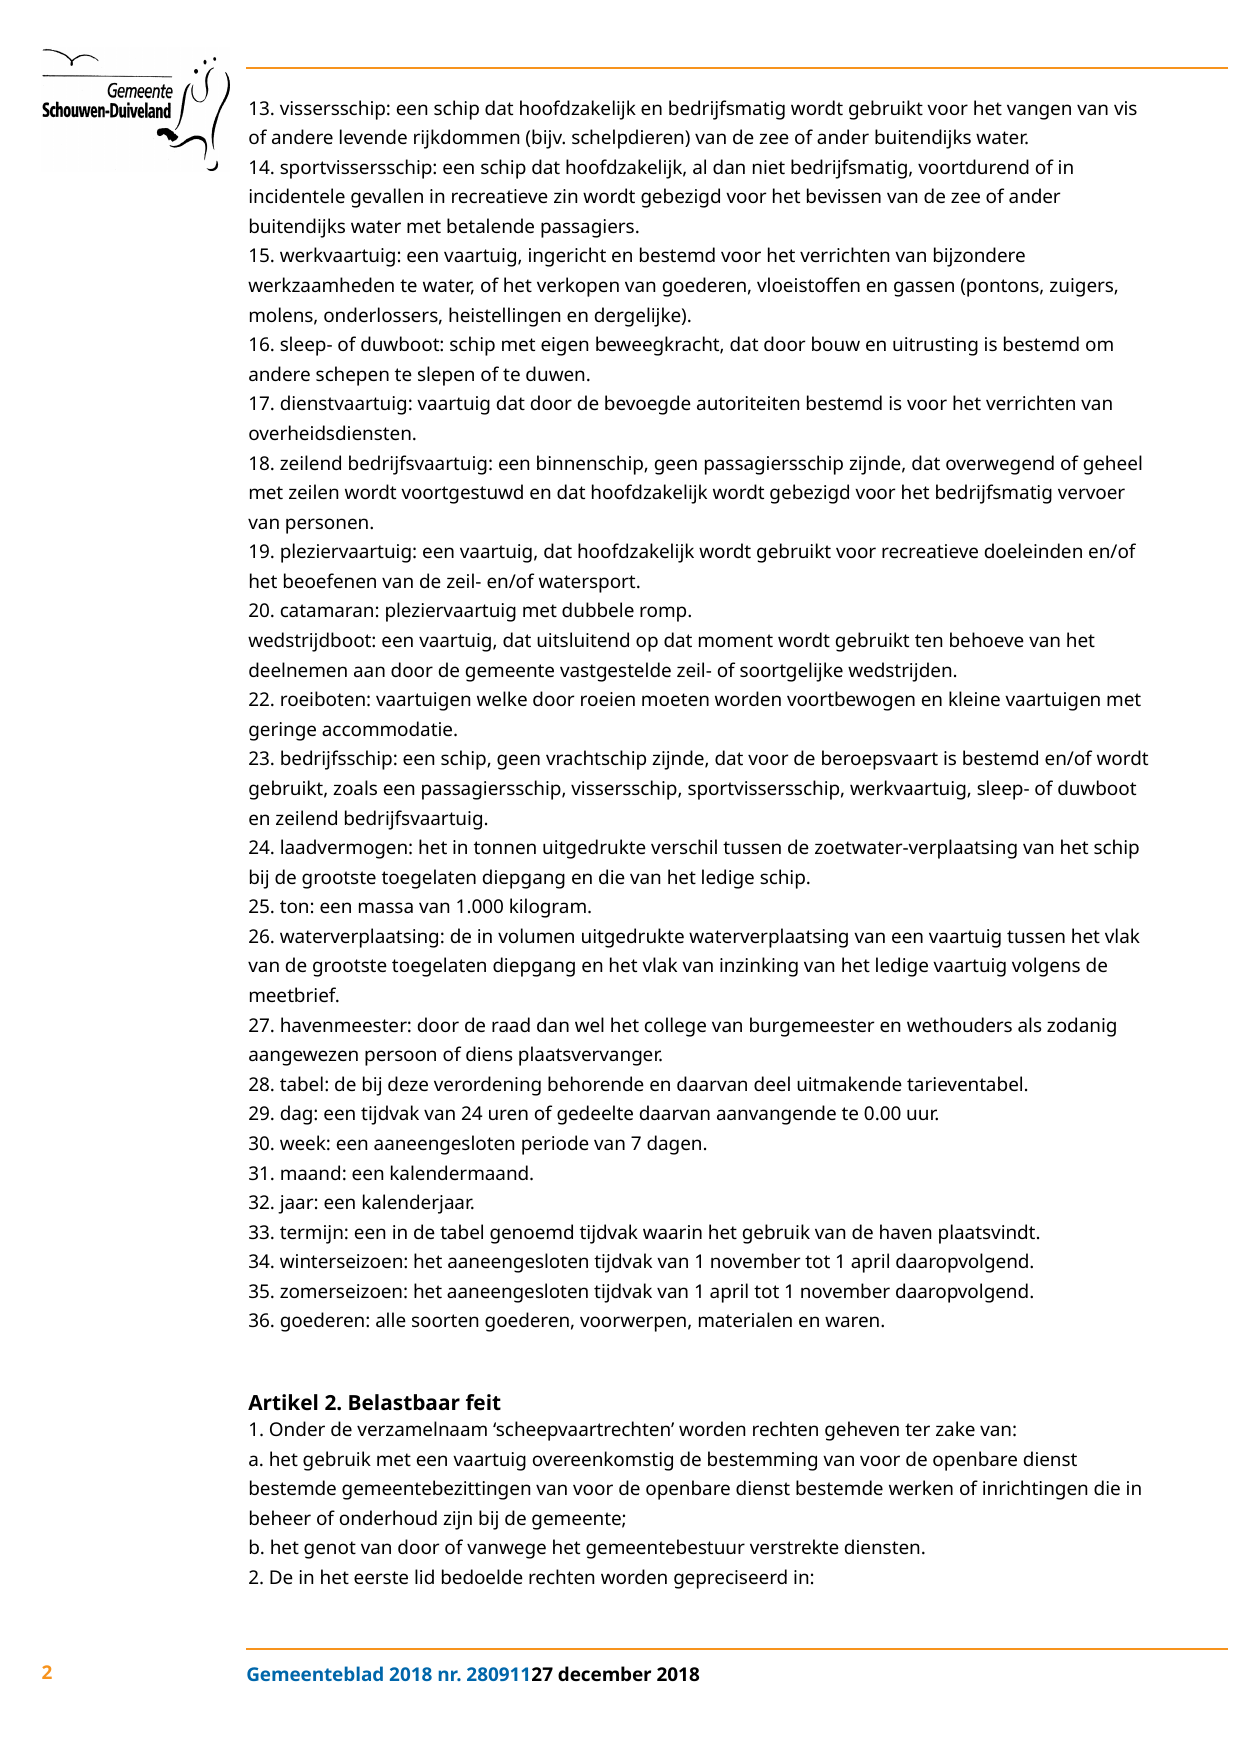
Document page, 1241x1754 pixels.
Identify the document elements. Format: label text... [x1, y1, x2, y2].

text 13. vissersschip: een schip dat hoofdzakelijk en bedrijfsmatig wordt gebruikt voor het vangen van vis of andere levende rijkdommen (bijv. schelpdieren) van de zee of ander buitendijks water. [248, 95, 1152, 150]
text 18. zeilend bedrijfsvaartuig: een binnenschip, geen passagiersschip zijnde, dat overwegend of geheel met zeilen wordt voortgestuwd en dat hoofdzakelijk wordt gebezigd voor het bedrijfsmatig vervoer van personen. [248, 450, 1152, 535]
text wedstrijdboot: een vaartuig, dat uitsluitend op dat moment wordt gebruikt ten behoeve van het deelnemen aan door de gemeente vastgestelde zeil- of soortgelijke wedstrijden. [248, 627, 1152, 683]
text 15. werkvaartuig: een vaartuig, ingericht en bestemd voor het verrichten van bijzondere werkzaamheden te water, of het verkopen van goederen, vloeistoffen en gassen (pontons, zuigers, molens, onderlossers, heistellingen en dergelijke). [248, 243, 1152, 328]
text 27. havenmeester: door de raad dan wel het college van burgemeester en wethouders als zodanig aangewezen persoon of diens plaatsvervanger. [248, 1012, 1152, 1067]
text 32. jaar: een kalenderjaar. [248, 1189, 1152, 1215]
text 33. termijn: een in de tabel genoemd tijdvak waarin het gebruik van de haven plaatsvindt. [248, 1219, 1152, 1245]
text 22. roeiboten: vaartuigen welke door roeien moeten worden voortbewogen en kleine vaartuigen met geringe accommodatie. [248, 686, 1152, 742]
picture [41, 47, 231, 172]
text b. het genot van door of vanwege het gemeentebestuur verstrekte diensten. [248, 1534, 1152, 1560]
text 30. week: een aaneengesloten periode van 7 dagen. [248, 1130, 1152, 1156]
text 34. winterseizoen: het aaneengesloten tijdvak van 1 november tot 1 april daaropvolgend. [248, 1248, 1152, 1274]
text 31. maand: een kalendermaand. [248, 1160, 1152, 1186]
text 17. dienstvaartuig: vaartuig dat door de bevoegde autoriteiten bestemd is voor het verrichten van overheidsdiensten. [248, 391, 1152, 446]
text 24. laadvermogen: het in tonnen uitgedrukte verschil tussen de zoetwater-verplaatsing van het schip bij de grootste toegelaten diepgang en die van het ledige schip. [248, 834, 1152, 890]
text 16. sleep- of duwboot: schip met eigen beweegkracht, dat door bouw en uitrusting is bestemd om andere schepen te slepen of te duwen. [248, 331, 1152, 387]
text 29. dag: een tijdvak van 24 uren of gedeelte daarvan aanvangende te 0.00 uur. [248, 1101, 1152, 1126]
text 26. waterverplaatsing: de in volumen uitgedrukte waterverplaatsing van een vaartuig tussen het vlak van de grootste toegelaten diepgang en het vlak van inzinking van het ledige vaartuig volgens de meetbrief. [248, 923, 1152, 1008]
text 25. ton: een massa van 1.000 kilogram. [248, 893, 1152, 919]
text 19. pleziervaartuig: een vaartuig, dat hoofdzakelijk wordt gebruikt voor recreatieve doeleinden en/of het beoefenen van de zeil- en/of watersport. [248, 538, 1152, 594]
text 2. De in het eerste lid bedoelde rechten worden gepreciseerd in: [248, 1564, 1152, 1590]
text a. het gebruik met een vaartuig overeenkomstig de bestemming van voor de openbare dienst bestemde gemeentebezittingen van voor de openbare dienst bestemde werken of inrichtingen die in beheer of onderhoud zijn bij de gemeente; [248, 1446, 1152, 1531]
text 23. bedrijfsschip: een schip, geen vrachtschip zijnde, dat voor de beroepsvaart is bestemd en/of wordt gebruikt, zoals een passagiersschip, vissersschip, sportvissersschip, werkvaartuig, sleep- of duwboot en zeilend bedrijfsvaartuig. [248, 746, 1152, 831]
text 28. tabel: de bij deze verordening behorende en daarvan deel uitmakende tarieventabel. [248, 1071, 1152, 1097]
text Artikel 2. Belastbaar feit [248, 1388, 1152, 1416]
text 14. sportvissersschip: een schip dat hoofdzakelijk, al dan niet bedrijfsmatig, voortdurend of in incidentele gevallen in recreatieve zin wordt gebezigd voor het bevissen van de zee of ander buitendijks water met betalende passagiers. [248, 154, 1152, 239]
text 36. goederen: alle soorten goederen, voorwerpen, materialen en waren. [248, 1308, 1152, 1333]
text 20. catamaran: pleziervaartuig met dubbele romp. [248, 598, 1152, 623]
text 35. zomerseizoen: het aaneengesloten tijdvak van 1 april tot 1 november daaropvolgend. [248, 1278, 1152, 1304]
text 1. Onder de verzamelnaam ‘scheepvaartrechten’ worden rechten geheven ter zake van: [248, 1416, 1152, 1442]
